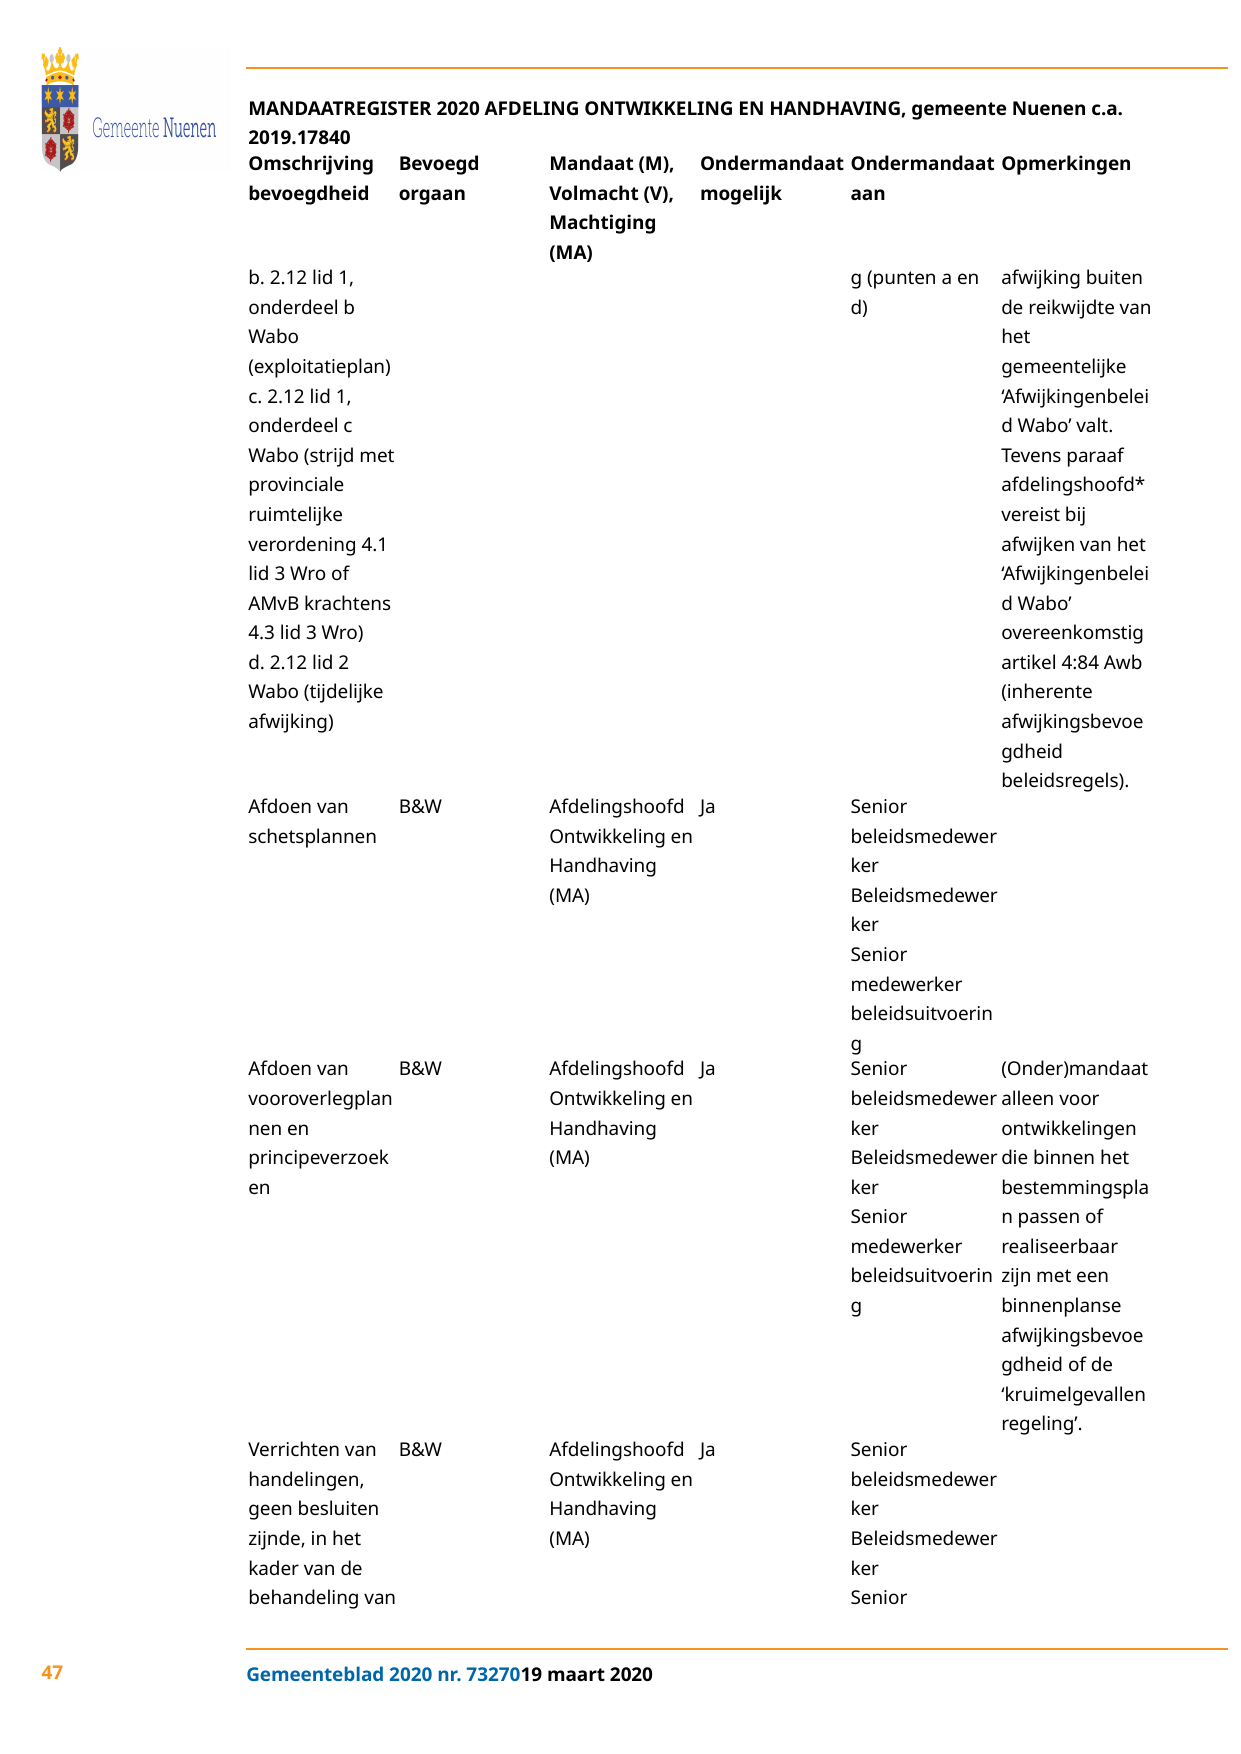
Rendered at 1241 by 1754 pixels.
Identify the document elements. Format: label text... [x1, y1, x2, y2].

table_cell Afdoen van vooroverlegplannen en principeverzoeken [248, 1056, 398, 1436]
table_cell Omschrijving bevoegdheid [248, 150, 398, 264]
table_cell Senior beleidsmedewerker Beleidsmedewerker Senior [850, 1436, 1001, 1610]
table_cell Ondermandaat aan [850, 150, 1001, 264]
table_cell Ondermandaat mogelijk [700, 150, 850, 264]
table_cell Ja [700, 1436, 850, 1610]
table_cell Senior beleidsmedewerker Beleidsmedewerker Senior medewerker beleidsuitvoering [850, 793, 1001, 1056]
table_cell Ja [700, 1056, 850, 1436]
table_cell Ja [700, 793, 850, 1056]
table_cell [399, 265, 549, 793]
table_cell [1001, 793, 1152, 1056]
table_cell Opmerkingen [1001, 150, 1152, 264]
table_cell Afdelingshoofd Ontwikkeling en Handhaving (MA) [549, 1056, 700, 1436]
table_cell (Onder)mandaat alleen voor ontwikkelingen die binnen het bestemmingsplan passen of realiseerbaar zijn met een binnenplanse afwijkingsbevoegdheid of de ‘kruimelgevallenregeling’. [1001, 1056, 1152, 1436]
table_cell Bevoegd orgaan [399, 150, 549, 264]
table_cell B&W [399, 1436, 549, 1610]
table_cell Senior beleidsmedewerker Beleidsmedewerker Senior medewerker beleidsuitvoering [850, 1056, 1001, 1436]
table_cell [700, 265, 850, 793]
table_cell Verrichten van handelingen, geen besluiten zijnde, in het kader van de behandeling van [248, 1436, 398, 1610]
picture [41, 47, 231, 172]
table_cell Afdoen van schetsplannen [248, 793, 398, 1056]
table_header MANDAATREGISTER 2020 AFDELING ONTWIKKELING EN HANDHAVING, gemeente Nuenen c.a. 2019.17840 [248, 95, 1152, 150]
table_cell Afdelingshoofd Ontwikkeling en Handhaving (MA) [549, 1436, 700, 1610]
table_cell g (punten a en d) [850, 265, 1001, 793]
table_cell B&W [399, 793, 549, 1056]
table_cell afwijking buiten de reikwijdte van het gemeentelijke ‘Afwijkingenbeleid Wabo’ valt. Tevens paraaf afdelingshoofd* vereist bij afwijken van het ‘Afwijkingenbeleid Wabo’ overeenkomstig artikel 4:84 Awb (inherente afwijkingsbevoegdheid beleidsregels). [1001, 265, 1152, 793]
table_cell Afdelingshoofd Ontwikkeling en Handhaving (MA) [549, 793, 700, 1056]
table_cell [1001, 1436, 1152, 1610]
table_cell Mandaat (M), Volmacht (V), Machtiging (MA) [549, 150, 700, 264]
table_cell B&W [399, 1056, 549, 1436]
table_cell [549, 265, 700, 793]
table_cell b. 2.12 lid 1, onderdeel b Wabo (exploitatieplan) c. 2.12 lid 1, onderdeel c Wabo (strijd met provinciale ruimtelijke verordening 4.1 lid 3 Wro of AMvB krachtens 4.3 lid 3 Wro) d. 2.12 lid 2 Wabo (tijdelijke afwijking) [248, 265, 398, 793]
